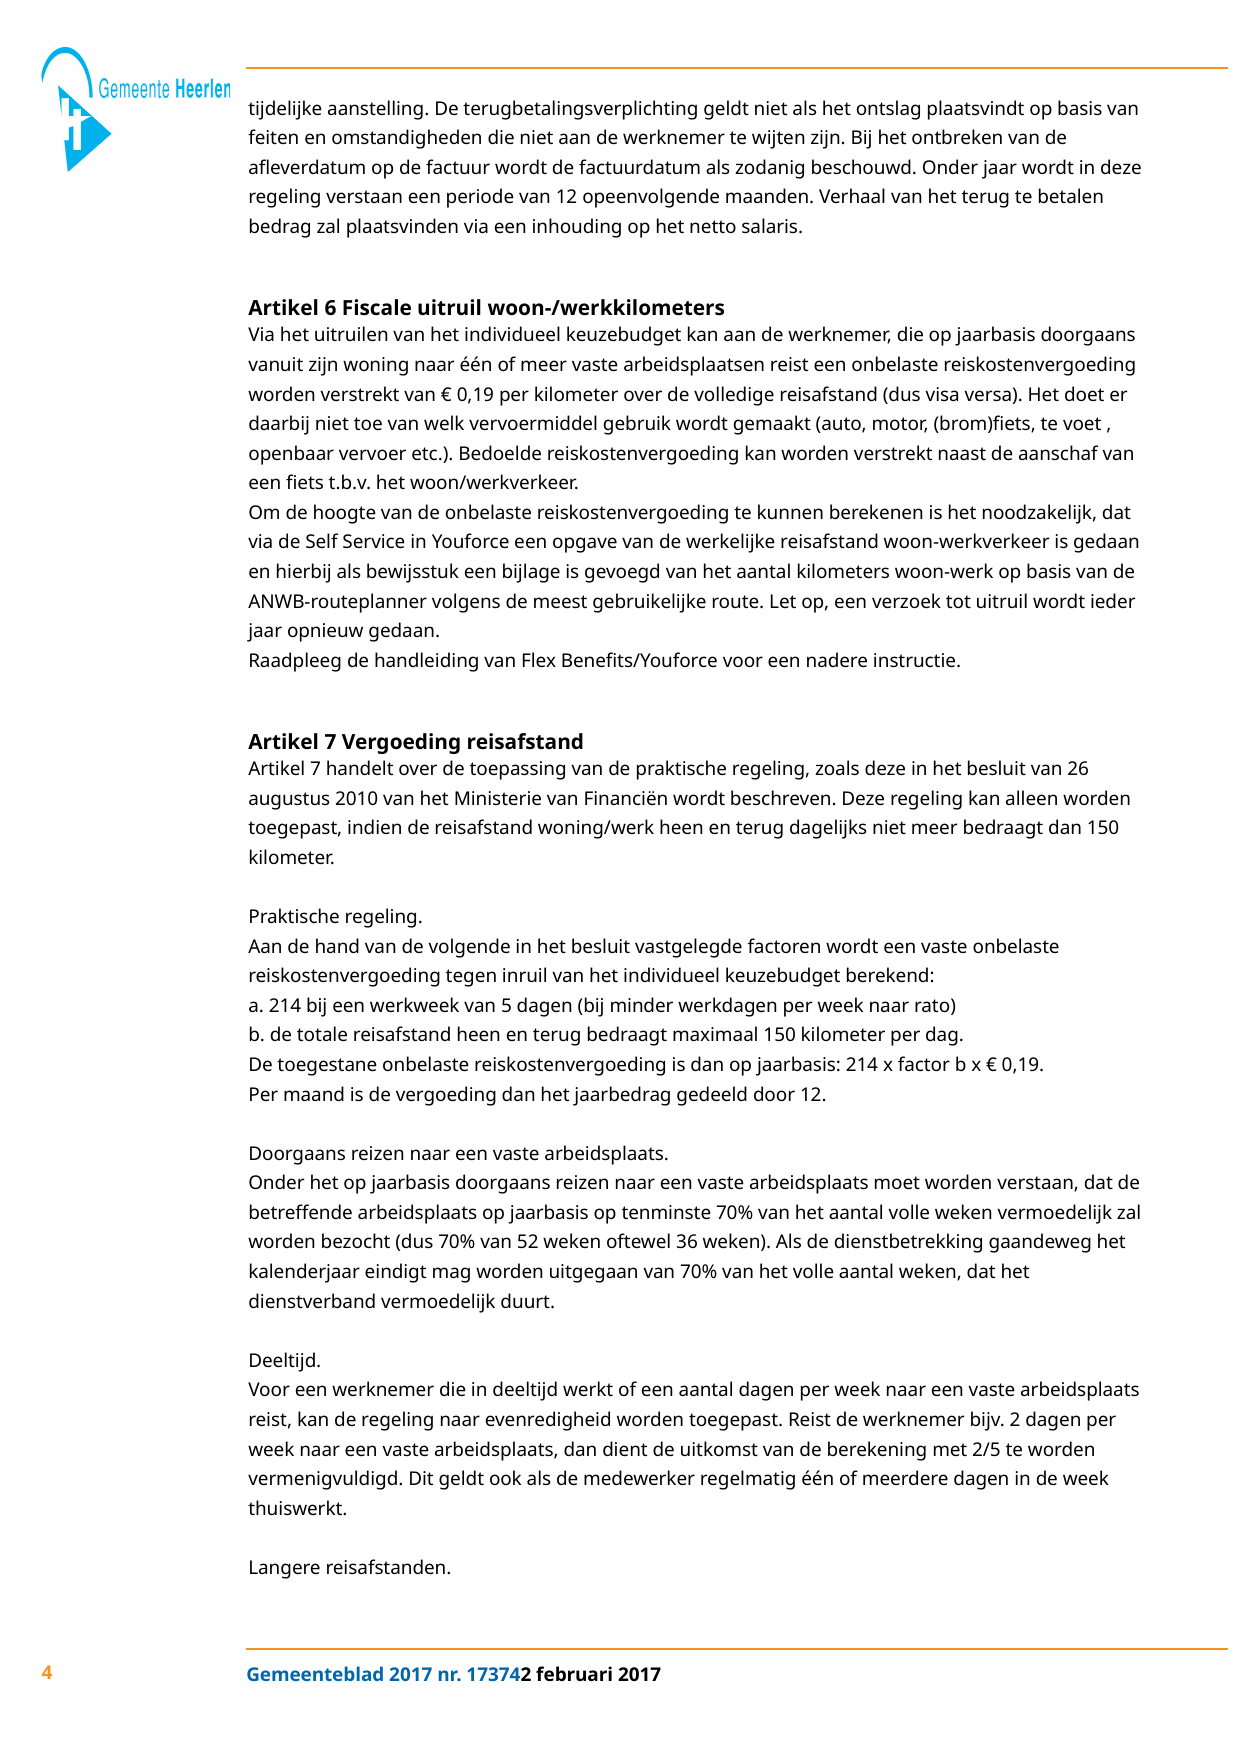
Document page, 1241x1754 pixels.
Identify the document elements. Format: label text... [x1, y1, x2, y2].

text Artikel 7 Vergoeding reisafstand [248, 727, 1152, 755]
text Aan de hand van de volgende in het besluit vastgelegde factoren wordt een vaste onbelaste reiskostenvergoeding tegen inruil van het individueel keuzebudget berekend: [248, 933, 1152, 988]
text Artikel 7 handelt over de toepassing van de praktische regeling, zoals deze in het besluit van 26 augustus 2010 van het Ministerie van Financiën wordt beschreven. Deze regeling kan alleen worden toegepast, indien de reisafstand woning/werk heen en terug dagelijks niet meer bedraagt dan 150 kilometer. [248, 755, 1152, 870]
text a. 214 bij een werkweek van 5 dagen (bij minder werkdagen per week naar rato) [248, 992, 1152, 1018]
text tijdelijke aanstelling. De terugbetalingsverplichting geldt niet als het ontslag plaatsvindt op basis van feiten en omstandigheden die niet aan de werknemer te wijten zijn. Bij het ontbreken van de afleverdatum op de factuur wordt de factuurdatum als zodanig beschouwd. Onder jaar wordt in deze regeling verstaan een periode van 12 opeenvolgende maanden. Verhaal van het terug te betalen bedrag zal plaatsvinden via een inhouding op het netto salaris. [248, 95, 1152, 239]
text Deeltijd. [248, 1347, 1152, 1373]
text Voor een werknemer die in deeltijd werkt of een aantal dagen per week naar een vaste arbeidsplaats reist, kan de regeling naar evenredigheid worden toegepast. Reist de werknemer bijv. 2 dagen per week naar een vaste arbeidsplaats, dan dient de uitkomst van de berekening met 2/5 te worden vermenigvuldigd. Dit geldt ook als de medewerker regelmatig één of meerdere dagen in de week thuiswerkt. [248, 1377, 1152, 1521]
text b. de totale reisafstand heen en terug bedraagt maximaal 150 kilometer per dag. [248, 1022, 1152, 1047]
picture [41, 47, 231, 172]
text Om de hoogte van de onbelaste reiskostenvergoeding te kunnen berekenen is het noodzakelijk, dat via de Self Service in Youforce een opgave van de werkelijke reisafstand woon-werkverkeer is gedaan en hierbij als bewijsstuk een bijlage is gevoegd van het aantal kilometers woon-werk op basis van de ANWB-routeplanner volgens de meest gebruikelijke route. Let op, een verzoek tot uitruil wordt ieder jaar opnieuw gedaan. [248, 499, 1152, 643]
text Langere reisafstanden. [248, 1554, 1152, 1580]
text Doorgaans reizen naar een vaste arbeidsplaats. [248, 1140, 1152, 1166]
text Per maand is de vergoeding dan het jaarbedrag gedeeld door 12. [248, 1081, 1152, 1107]
picture [41, 47, 58, 70]
text Via het uitruilen van het individueel keuzebudget kan aan de werknemer, die op jaarbasis doorgaans vanuit zijn woning naar één of meer vaste arbeidsplaatsen reist een onbelaste reiskostenvergoeding worden verstrekt van € 0,19 per kilometer over de volledige reisafstand (dus visa versa). Het doet er daarbij niet toe van welk vervoermiddel gebruik wordt gemaakt (auto, motor, (brom)fiets, te voet , openbaar vervoer etc.). Bedoelde reiskostenvergoeding kan worden verstrekt naast de aanschaf van een fiets t.b.v. het woon/werkverkeer. [248, 322, 1152, 495]
text Praktische regeling. [248, 903, 1152, 929]
text Raadpleeg de handleiding van Flex Benefits/Youforce voor een nadere instructie. [248, 647, 1152, 673]
text De toegestane onbelaste reiskostenvergoeding is dan op jaarbasis: 214 x factor b x € 0,19. [248, 1051, 1152, 1077]
text Onder het op jaarbasis doorgaans reizen naar een vaste arbeidsplaats moet worden verstaan, dat de betreffende arbeidsplaats op jaarbasis op tenminste 70% van het aantal volle weken vermoedelijk zal worden bezocht (dus 70% van 52 weken oftewel 36 weken). Als de dienstbetrekking gaandeweg het kalenderjaar eindigt mag worden uitgegaan van 70% van het volle aantal weken, dat het dienstverband vermoedelijk duurt. [248, 1169, 1152, 1314]
text Artikel 6 Fiscale uitruil woon-/werkkilometers [248, 293, 1152, 322]
